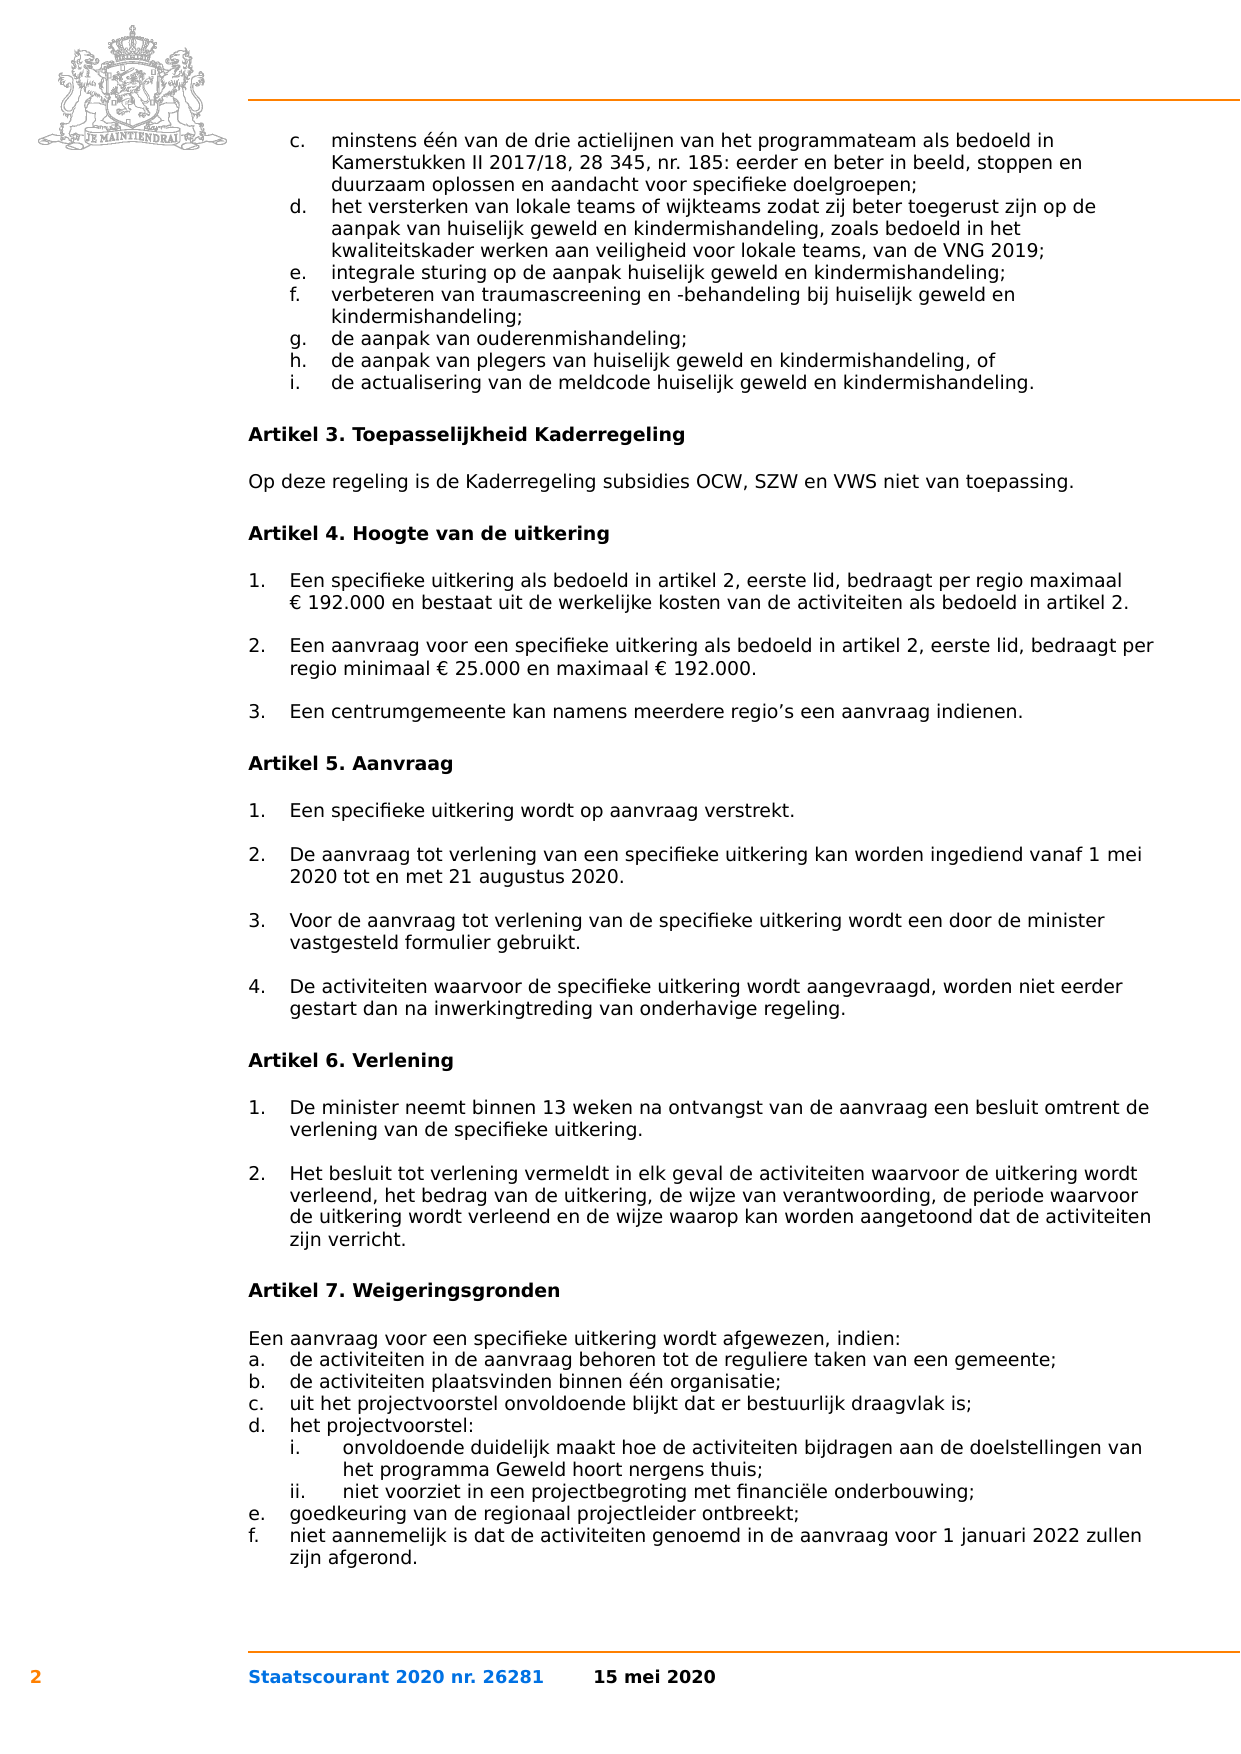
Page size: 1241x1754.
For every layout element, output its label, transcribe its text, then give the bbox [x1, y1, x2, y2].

text i. onvoldoende duidelijk maakt hoe de activiteiten bijdragen aan de doelstellingen van het programma Geweld hoort nergens thuis; [289, 1437, 1163, 1481]
text 1. De minister neemt binnen 13 weken na ontvangst van de aanvraag een besluit omtrent de verlening van de specifieke uitkering. [248, 1097, 1163, 1141]
text e. goedkeuring van de regionaal projectleider ontbreekt; [248, 1503, 1163, 1525]
text i. de actualisering van de meldcode huiselijk geweld en kindermishandeling. [289, 372, 1163, 394]
text b. de activiteiten plaatsvinden binnen één organisatie; [248, 1371, 1163, 1393]
text d. het versterken van lokale teams of wijkteams zodat zij beter toegerust zijn op de aanpak van huiselijk geweld en kindermishandeling, zoals bedoeld in het kwaliteitskader werken aan veiligheid voor lokale teams, van de VNG 2019; [289, 196, 1163, 262]
text c. uit het projectvoorstel onvoldoende blijkt dat er bestuurlijk draagvlak is; [248, 1393, 1163, 1415]
text ii. niet voorziet in een projectbegroting met financiële onderbouwing; [289, 1481, 1163, 1503]
text a. de activiteiten in de aanvraag behoren tot de reguliere taken van een gemeente; [248, 1349, 1163, 1371]
subtitle Artikel 5. Aanvraag [248, 753, 1163, 775]
text f. verbeteren van traumascreening en -behandeling bij huiselijk geweld en kindermishandeling; [289, 284, 1163, 328]
text 2. Het besluit tot verlening vermeldt in elk geval de activiteiten waarvoor de uitkering wordt verleend, het bedrag van de uitkering, de wijze van verantwoording, de periode waarvoor de uitkering wordt verleend en de wijze waarop kan worden aangetoond dat de activiteiten zijn verricht. [248, 1162, 1163, 1250]
text Een aanvraag voor een specifieke uitkering wordt afgewezen, indien: [248, 1327, 1163, 1349]
text c. minstens één van de drie actielijnen van het programmateam als bedoeld in Kamerstukken II 2017/18, 28 345, nr. 185: eerder en beter in beeld, stoppen en duurzaam oplossen en aandacht voor specifieke doelgroepen; [289, 130, 1163, 196]
text e. integrale sturing op de aanpak huiselijk geweld en kindermishandeling; [289, 262, 1163, 284]
text 3. Een centrumgemeente kan namens meerdere regio’s een aanvraag indienen. [248, 701, 1163, 723]
text 3. Voor de aanvraag tot verlening van de specifieke uitkering wordt een door de minister vastgesteld formulier gebruikt. [248, 910, 1163, 954]
subtitle Artikel 3. Toepasselijkheid Kaderregeling [248, 424, 1163, 446]
text d. het projectvoorstel: [248, 1415, 1163, 1437]
text Op deze regeling is de Kaderregeling subsidies OCW, SZW en VWS niet van toepassing. [248, 471, 1163, 493]
text 1. Een specifieke uitkering wordt op aanvraag verstrekt. [248, 800, 1163, 822]
subtitle Artikel 4. Hoogte van de uitkering [248, 523, 1163, 544]
text g. de aanpak van ouderenmishandeling; [289, 328, 1163, 350]
text h. de aanpak van plegers van huiselijk geweld en kindermishandeling, of [289, 350, 1163, 372]
text 1. Een specifieke uitkering als bedoeld in artikel 2, eerste lid, bedraagt per regio maximaal € 192.000 en bestaat uit de werkelijke kosten van de activiteiten als bedoeld in artikel 2. [248, 569, 1163, 613]
text 2. Een aanvraag voor een specifieke uitkering als bedoeld in artikel 2, eerste lid, bedraagt per regio minimaal € 25.000 en maximaal € 192.000. [248, 635, 1163, 679]
text f. niet aannemelijk is dat de activiteiten genoemd in de aanvraag voor 1 januari 2022 zullen zijn afgerond. [248, 1525, 1163, 1569]
subtitle Artikel 6. Verlening [248, 1050, 1163, 1072]
text 2. De aanvraag tot verlening van een specifieke uitkering kan worden ingediend vanaf 1 mei 2020 tot en met 21 augustus 2020. [248, 844, 1163, 888]
subtitle Artikel 7. Weigeringsgronden [248, 1280, 1163, 1302]
picture [38, 25, 227, 150]
text 4. De activiteiten waarvoor de specifieke uitkering wordt aangevraagd, worden niet eerder gestart dan na inwerkingtreding van onderhavige regeling. [248, 976, 1163, 1020]
